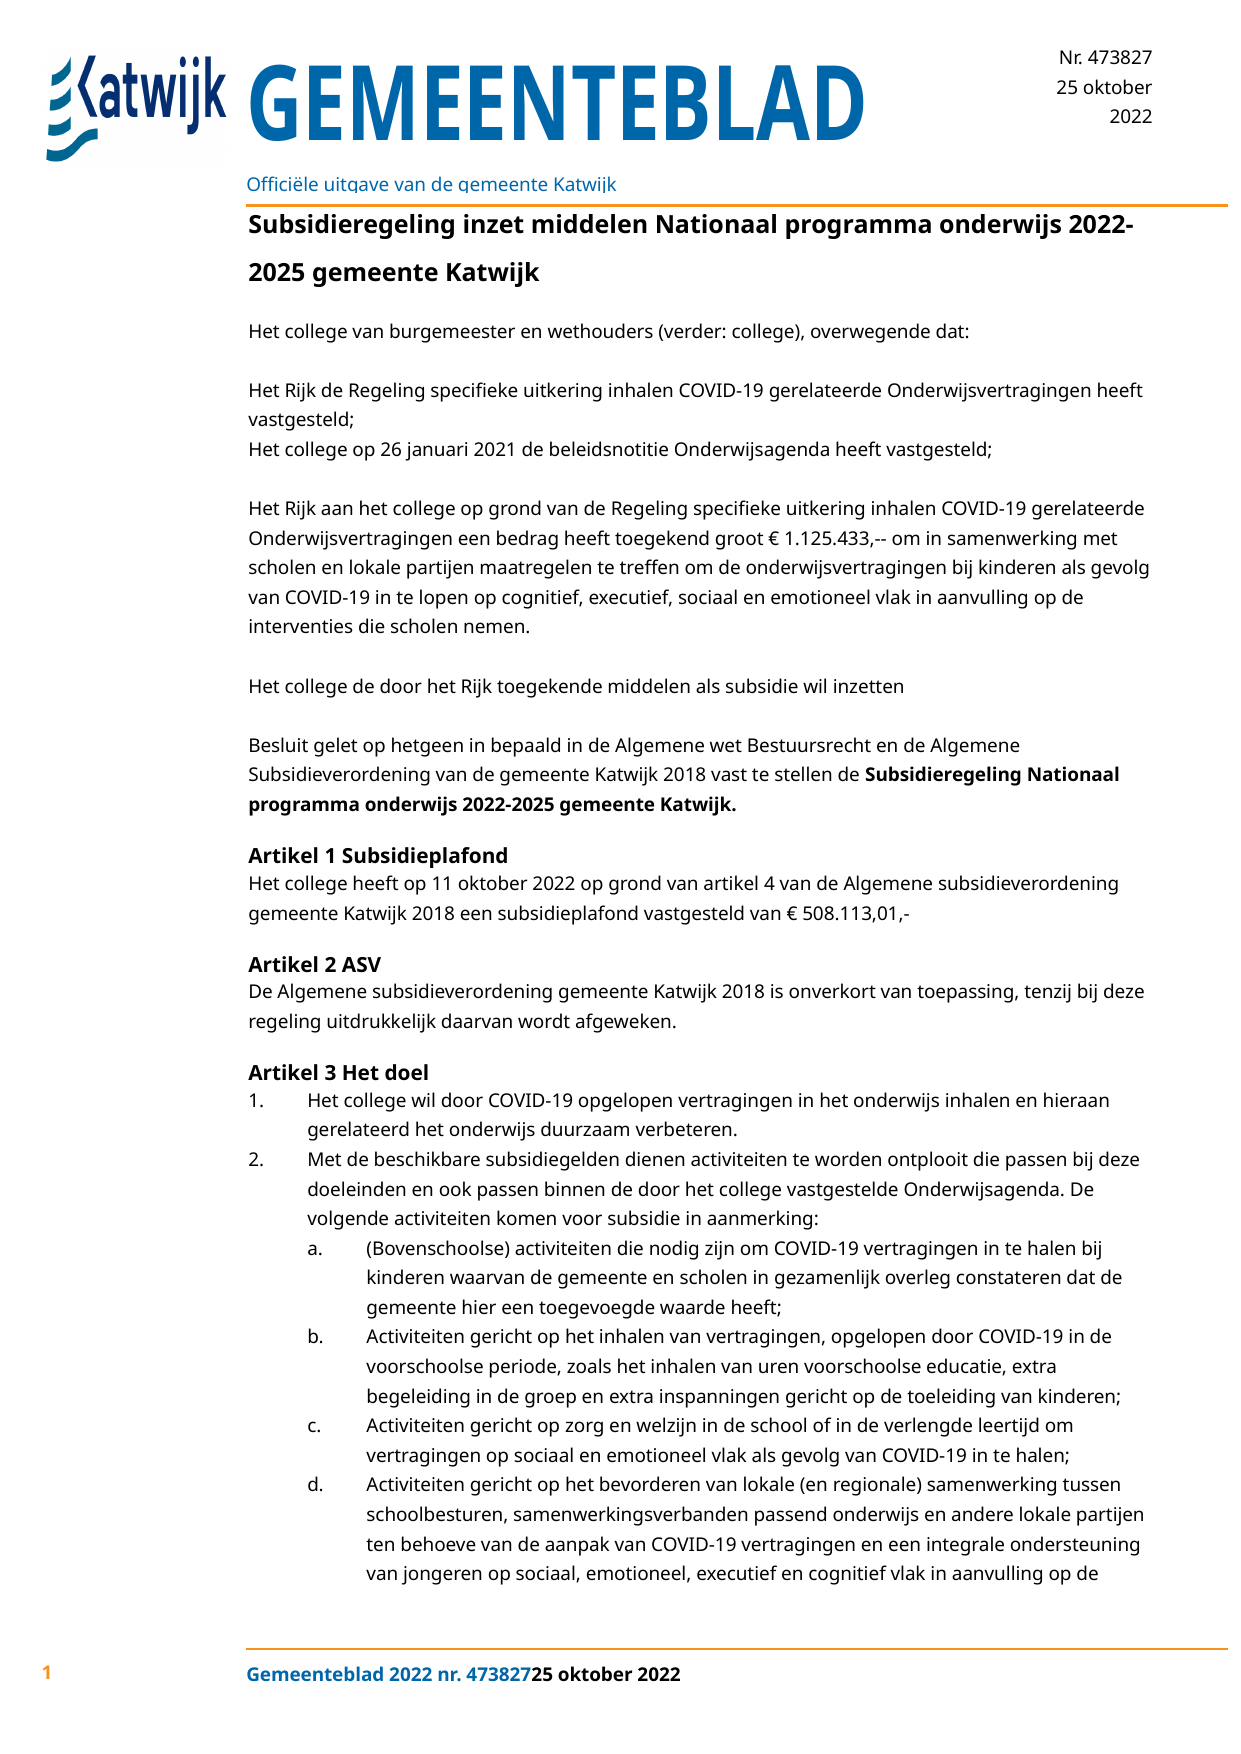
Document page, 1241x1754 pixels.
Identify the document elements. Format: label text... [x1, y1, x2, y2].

text Het college de door het Rijk toegekende middelen als subsidie wil inzetten [248, 673, 1152, 699]
picture [41, 47, 231, 172]
text Het Rijk aan het college op grond van de Regeling specifieke uitkering inhalen COVID-19 gerelateerde Onderwijsvertragingen een bedrag heeft toegekend groot € 1.125.433,-- om in samenwerking met scholen en lokale partijen maatregelen te treffen om de onderwijsvertragingen bij kinderen als gevolg van COVID-19 in te lopen op cognitief, executief, sociaal en emotioneel vlak in aanvulling op de interventies die scholen nemen. [248, 495, 1152, 639]
text Het college op 26 januari 2021 de beleidsnotitie Onderwijsagenda heeft vastgesteld; [248, 436, 1152, 462]
text Subsidieregeling inzet middelen Nationaal programma onderwijs 2022-2025 gemeente Katwijk [248, 207, 1152, 288]
text Besluit gelet op hetgeen in bepaald in de Algemene wet Bestuursrecht en de Algemene Subsidieverordening van de gemeente Katwijk 2018 vast te stellen de Subsidieregeling Nationaal programma onderwijs 2022-2025 gemeente Katwijk. [248, 732, 1152, 817]
text Het college heeft op 11 oktober 2022 op grond van artikel 4 van de Algemene subsidieverordening gemeente Katwijk 2018 een subsidieplafond vastgesteld van € 508.113,01,- [248, 870, 1152, 925]
text Artikel 3 Het doel [248, 1058, 1152, 1087]
text Het Rijk de Regeling specifieke uitkering inhalen COVID-19 gerelateerde Onderwijsvertragingen heeft vastgesteld; [248, 377, 1152, 432]
list Activiteiten gericht op het bevorderen van lokale (en regionale) samenwerking tussen schoolbesturen, samenwerkingsverbanden passend onderwijs en andere lokale partijen ten behoeve van de aanpak van COVID-19 vertragingen en een integrale ondersteuning van jongeren op sociaal, emotioneel, executief en cognitief vlak in aanvulling op de [307, 1472, 1152, 1586]
list Activiteiten gericht op zorg en welzijn in de school of in de verlengde leertijd om vertragingen op sociaal en emotioneel vlak als gevolg van COVID-19 in te halen; [307, 1412, 1152, 1468]
text Artikel 1 Subsidieplafond [248, 842, 1152, 870]
text Het college van burgemeester en wethouders (verder: college), overwegende dat: [248, 318, 1152, 344]
list (Bovenschoolse) activiteiten die nodig zijn om COVID-19 vertragingen in te halen bij kinderen waarvan de gemeente en scholen in gezamenlijk overleg constateren dat de gemeente hier een toegevoegde waarde heeft; [307, 1235, 1152, 1320]
list Met de beschikbare subsidiegelden dienen activiteiten te worden ontplooit die passen bij deze doeleinden en ook passen binnen de door het college vastgestelde Onderwijsagenda. De volgende activiteiten komen voor subsidie in aanmerking: [248, 1146, 1152, 1231]
list Het college wil door COVID-19 opgelopen vertragingen in het onderwijs inhalen en hieraan gerelateerd het onderwijs duurzaam verbeteren. [248, 1087, 1152, 1142]
text Artikel 2 ASV [248, 950, 1152, 978]
text De Algemene subsidieverordening gemeente Katwijk 2018 is onverkort van toepassing, tenzij bij deze regeling uitdrukkelijk daarvan wordt afgeweken. [248, 978, 1152, 1034]
list Activiteiten gericht op het inhalen van vertragingen, opgelopen door COVID-19 in de voorschoolse periode, zoals het inhalen van uren voorschoolse educatie, extra begeleiding in de groep en extra inspanningen gericht op de toeleiding van kinderen; [307, 1324, 1152, 1408]
